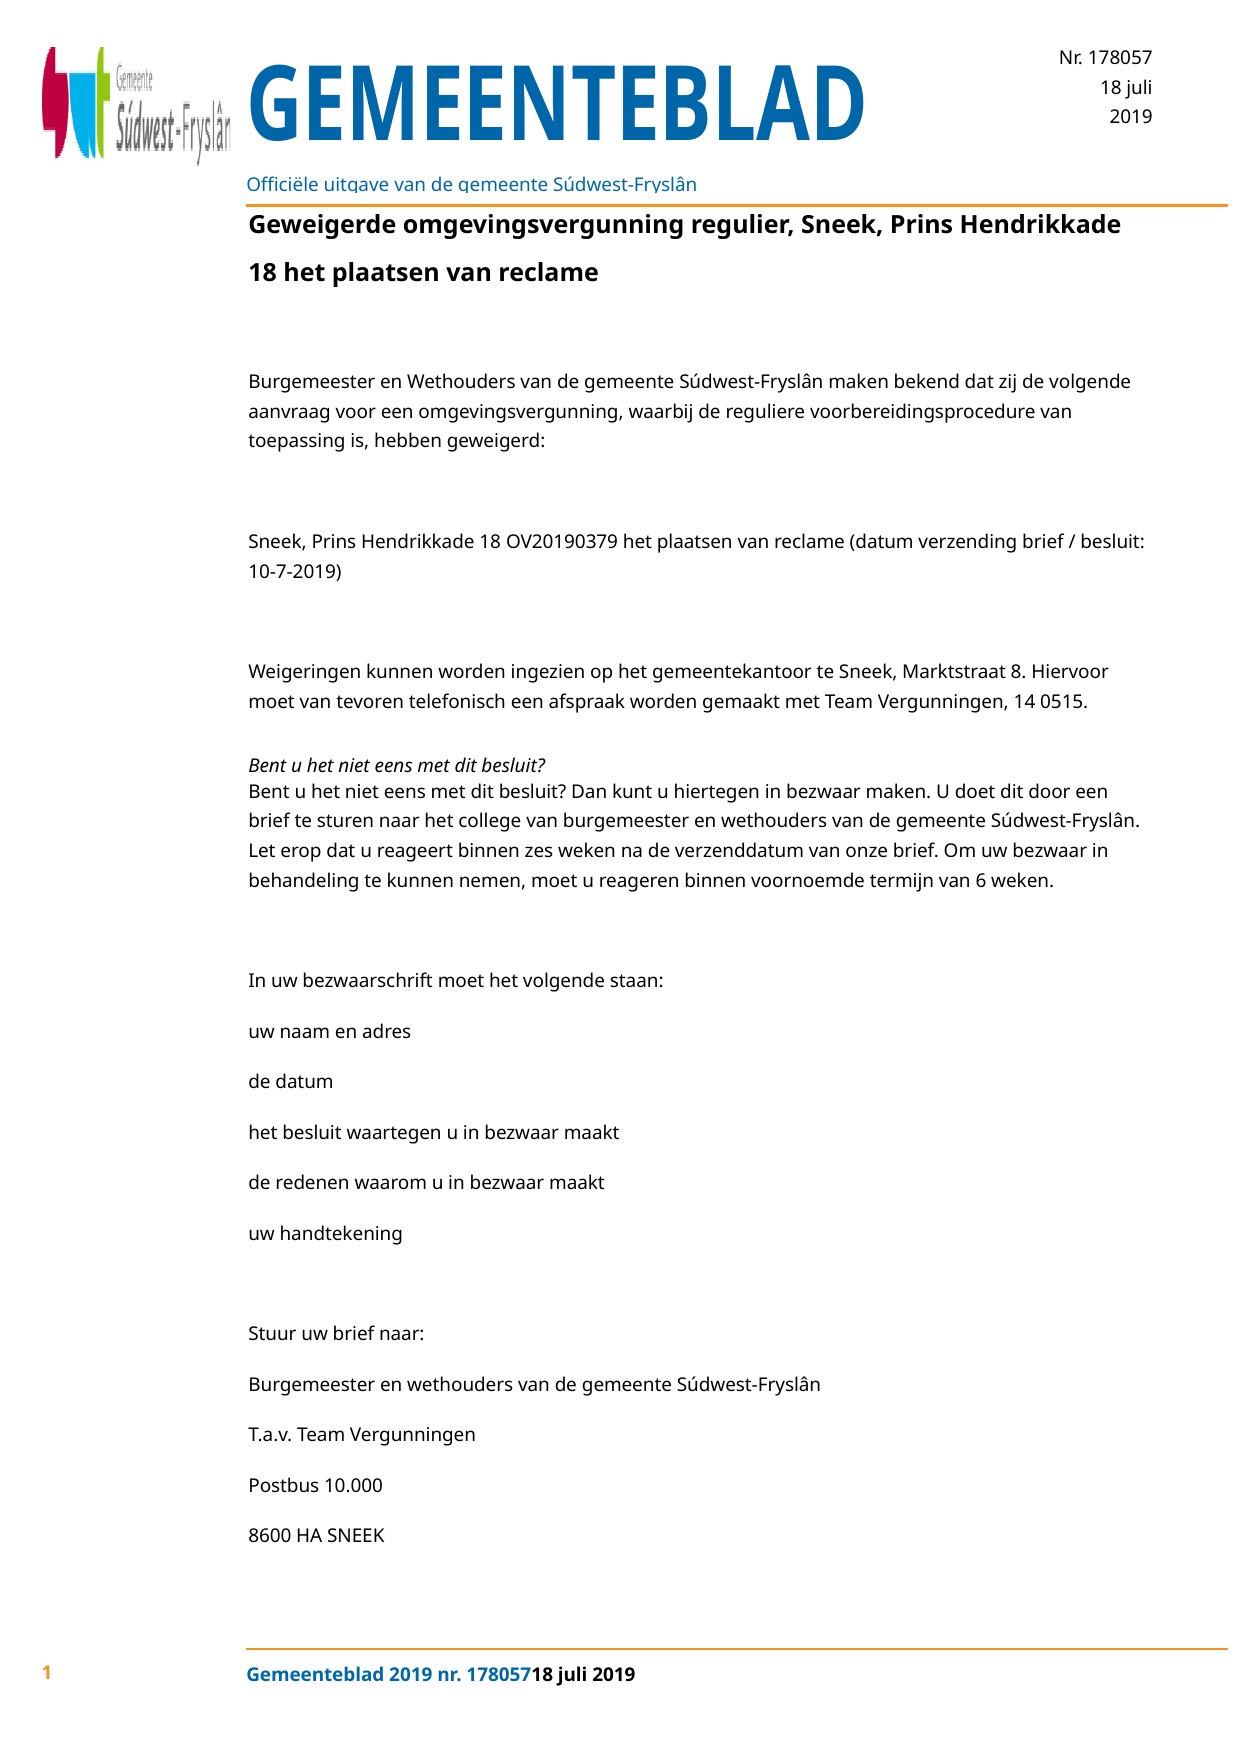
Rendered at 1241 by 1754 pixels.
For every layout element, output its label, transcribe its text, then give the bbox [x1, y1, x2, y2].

text Geweigerde omgevingsvergunning regulier, Sneek, Prins Hendrikkade 18 het plaatsen van reclame [248, 207, 1152, 288]
text uw naam en adres [248, 1018, 1152, 1044]
text Bent u het niet eens met dit besluit? [248, 752, 1152, 778]
text Postbus 10.000 [248, 1472, 1152, 1497]
picture [41, 47, 231, 172]
text de redenen waarom u in bezwaar maakt [248, 1169, 1152, 1195]
text de datum [248, 1068, 1152, 1094]
text Stuur uw brief naar: [248, 1321, 1152, 1346]
text het besluit waartegen u in bezwaar maakt [248, 1119, 1152, 1144]
text uw handtekening [248, 1220, 1152, 1245]
text Burgemeester en wethouders van de gemeente Súdwest-Fryslân [248, 1371, 1152, 1397]
text In uw bezwaarschrift moet het volgende staan: [248, 968, 1152, 993]
text 8600 HA SNEEK [248, 1522, 1152, 1548]
text Sneek, Prins Hendrikkade 18 OV20190379 het plaatsen van reclame (datum verzending brief / besluit: 10-7-2019) [248, 528, 1152, 584]
text T.a.v. Team Vergunningen [248, 1421, 1152, 1447]
text Bent u het niet eens met dit besluit? Dan kunt u hiertegen in bezwaar maken. U doet dit door een brief te sturen naar het college van burgemeester en wethouders van de gemeente Súdwest-Fryslân. Let erop dat u reageert binnen zes weken na de verzenddatum van onze brief. Om uw bezwaar in behandeling te kunnen nemen, moet u reageren binnen voornoemde termijn van 6 weken. [248, 778, 1152, 892]
text Burgemeester en Wethouders van de gemeente Súdwest-Fryslân maken bekend dat zij de volgende aanvraag voor een omgevingsvergunning, waarbij de reguliere voorbereidingsprocedure van toepassing is, hebben geweigerd: [248, 368, 1152, 453]
text Weigeringen kunnen worden ingezien op het gemeentekantoor te Sneek, Marktstraat 8. Hiervoor moet van tevoren telefonisch een afspraak worden gemaakt met Team Vergunningen, 14 0515. [248, 659, 1152, 714]
